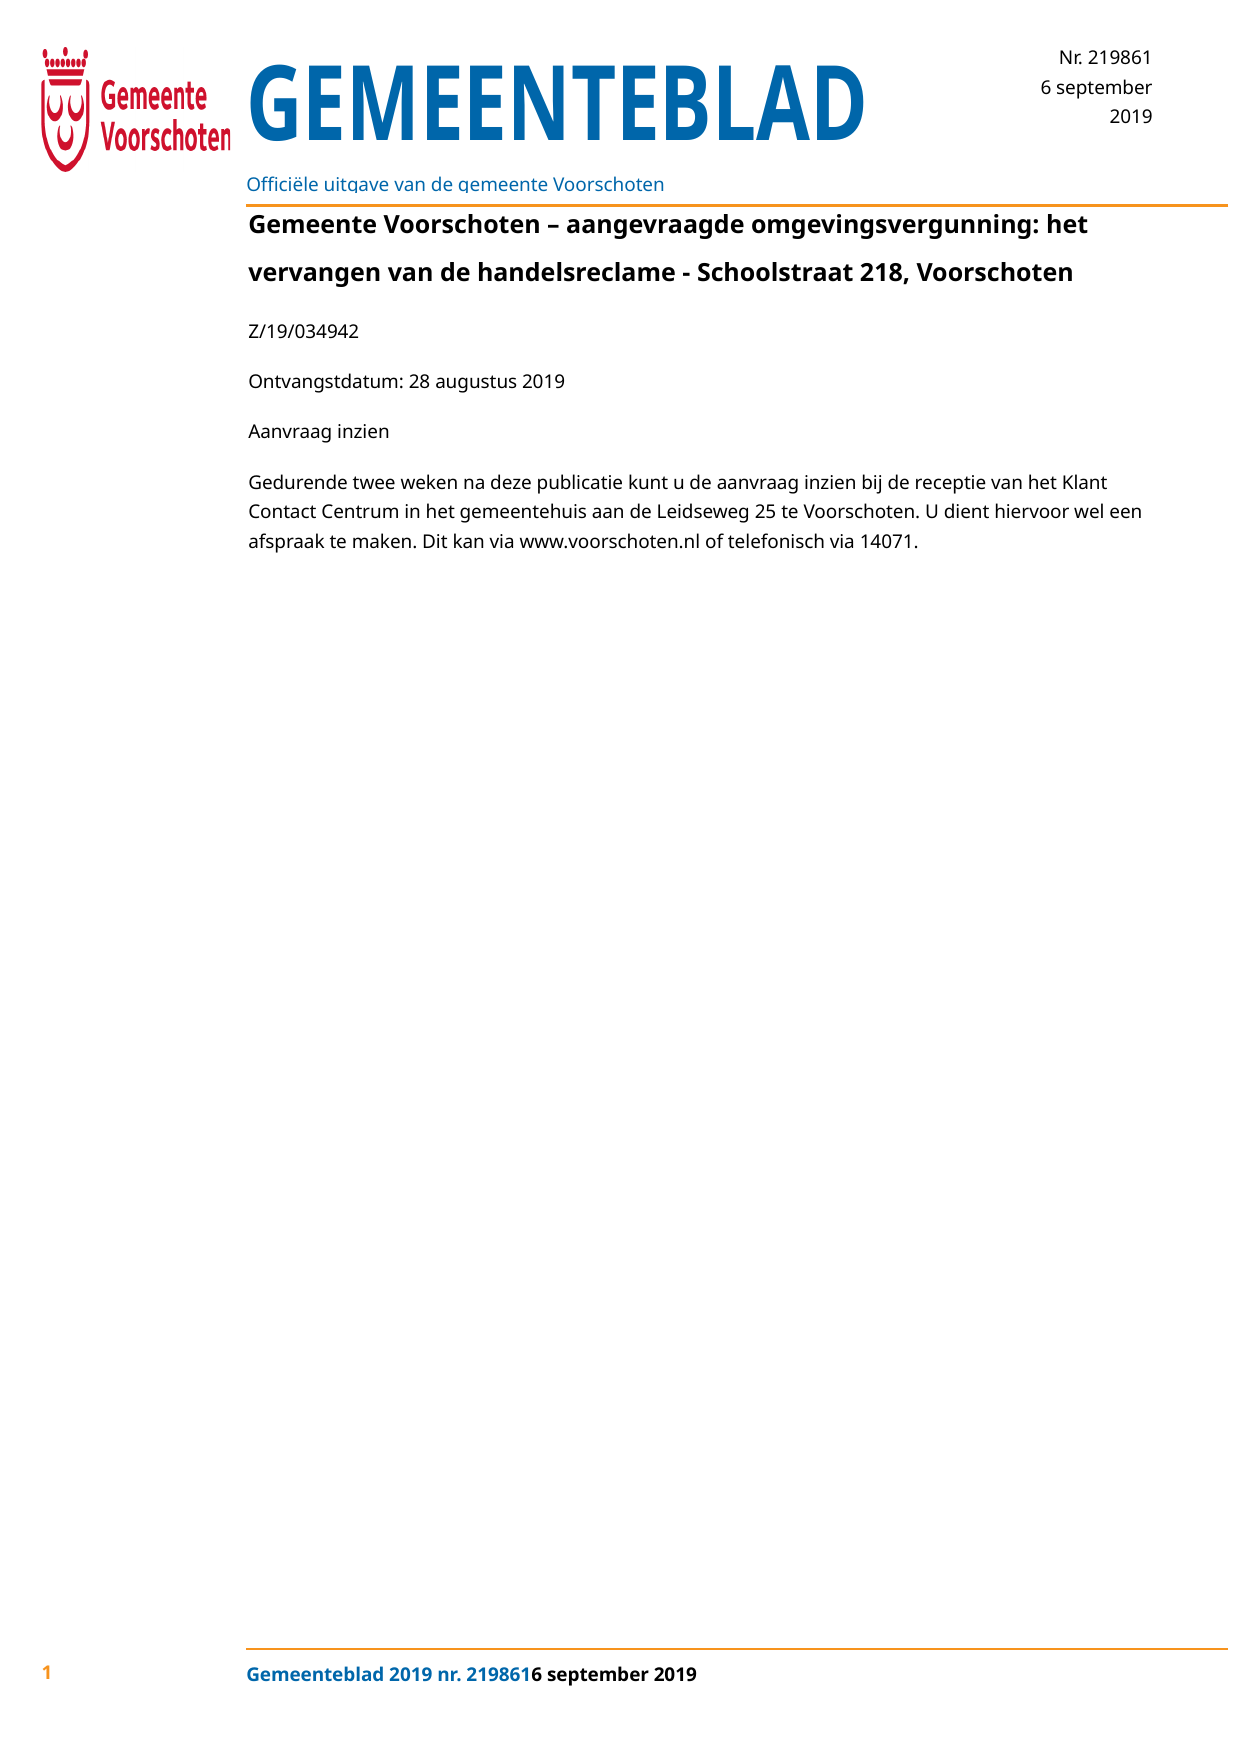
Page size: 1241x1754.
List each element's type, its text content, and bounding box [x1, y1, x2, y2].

text Gedurende twee weken na deze publicatie kunt u de aanvraag inzien bij de receptie van het Klant Contact Centrum in het gemeentehuis aan de Leidseweg 25 te Voorschoten. U dient hiervoor wel een afspraak te maken. Dit kan via www.voorschoten.nl of telefonisch via 14071. [248, 469, 1152, 554]
picture [41, 47, 231, 172]
text Gemeente Voorschoten – aangevraagde omgevingsvergunning: het vervangen van de handelsreclame - Schoolstraat 218, Voorschoten [248, 207, 1152, 288]
text Ontvangstdatum: 28 augustus 2019 [248, 368, 1152, 394]
text Aanvraag inzien [248, 419, 1152, 444]
text Z/19/034942 [248, 318, 1152, 344]
